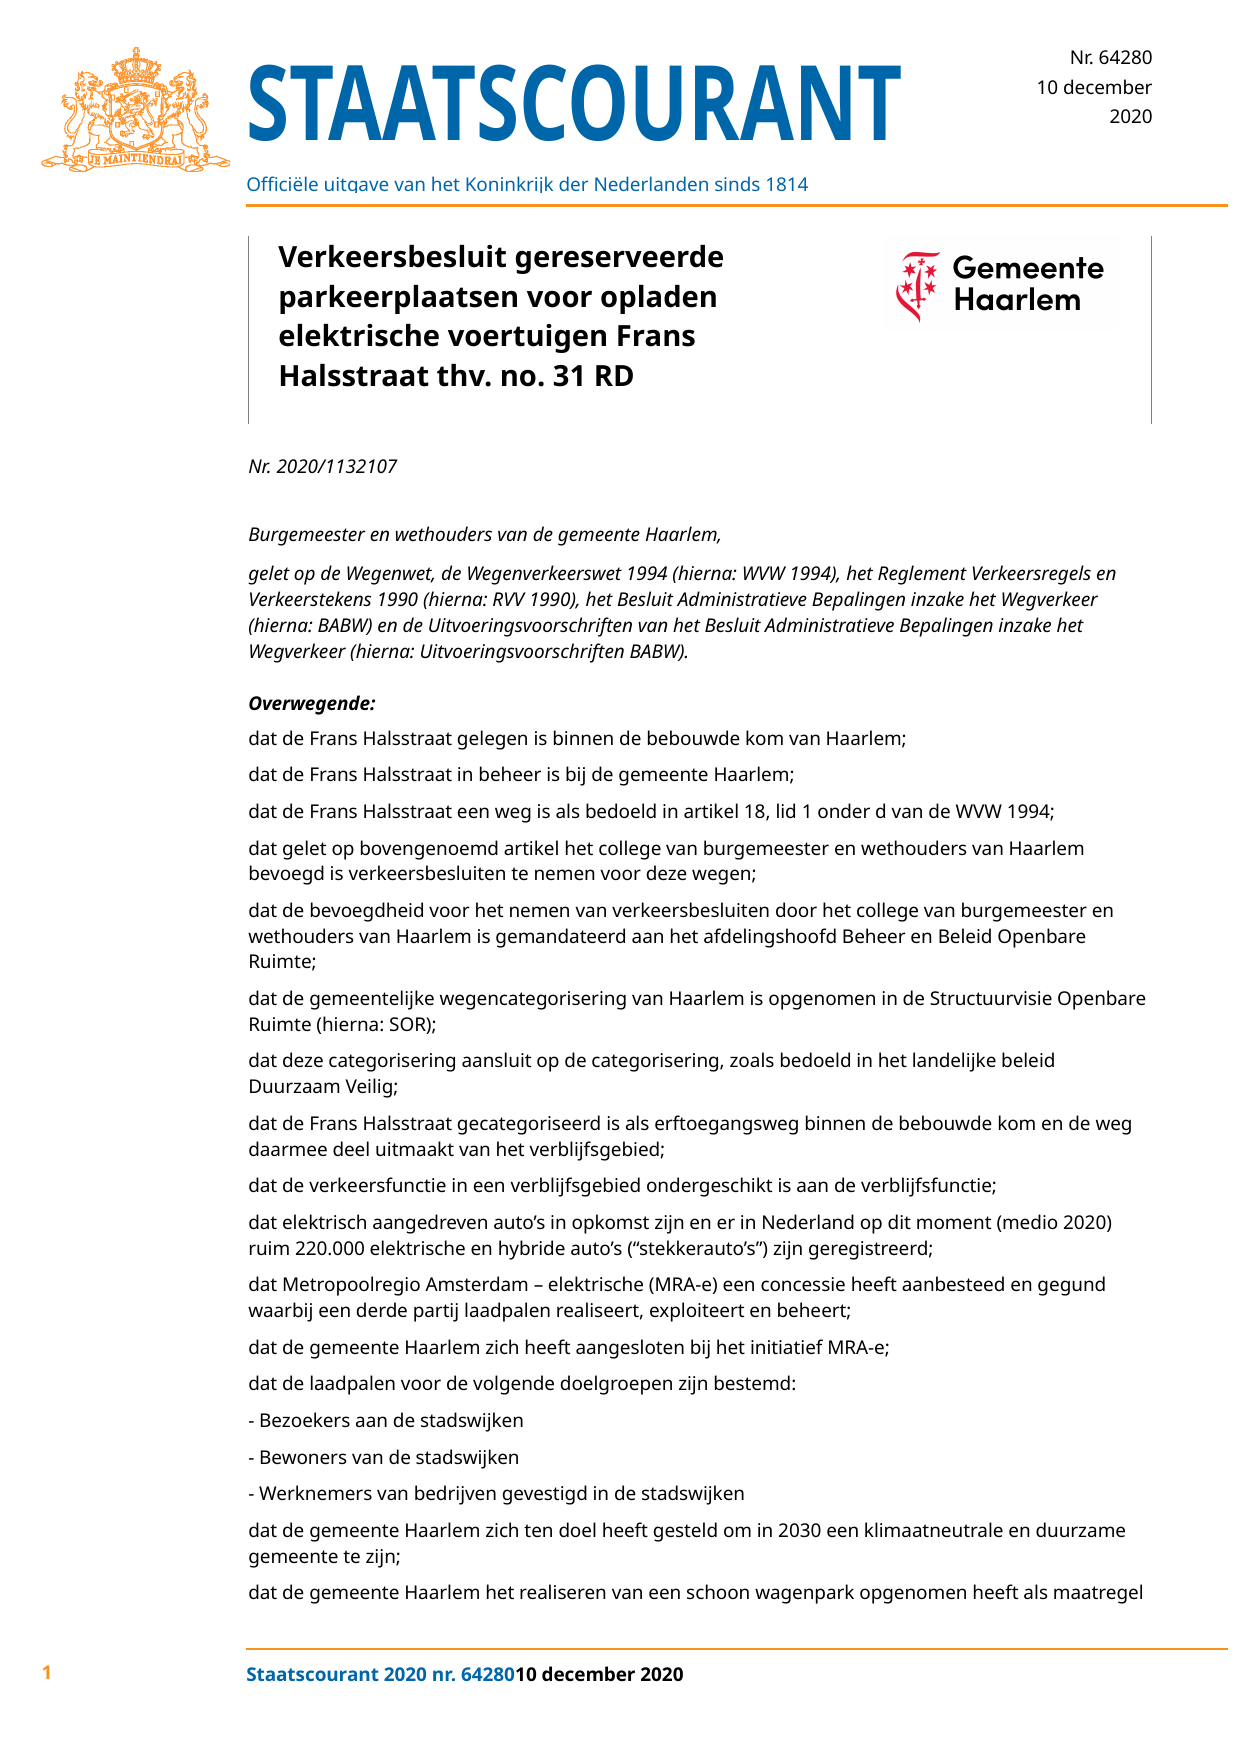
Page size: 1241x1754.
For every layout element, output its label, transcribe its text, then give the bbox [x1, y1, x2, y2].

text dat de Frans Halsstraat gecategoriseerd is als erftoegangsweg binnen de bebouwde kom en de weg daarmee deel uitmaakt van het verblijfsgebied; [248, 1110, 1152, 1161]
text Overwegende: [248, 691, 1152, 716]
text dat de verkeersfunctie in een verblijfsgebied ondergeschikt is aan de verblijfsfunctie; [248, 1172, 1152, 1198]
text Burgemeester en wethouders van de gemeente Haarlem, [248, 521, 1152, 547]
text - Bewoners van de stadswijken [248, 1444, 1152, 1469]
text dat de laadpalen voor de volgende doelgroepen zijn bestemd: [248, 1371, 1152, 1396]
text dat de gemeente Haarlem het realiseren van een schoon wagenpark opgenomen heeft als maatregel [248, 1579, 1152, 1605]
text dat de gemeente Haarlem zich heeft aangesloten bij het initiatief MRA-e; [248, 1334, 1152, 1359]
table_header [850, 236, 1151, 424]
text dat de Frans Halsstraat gelegen is binnen de bebouwde kom van Haarlem; [248, 725, 1152, 750]
text dat gelet op bovengenoemd artikel het college van burgemeester en wethouders van Haarlem bevoegd is verkeersbesluiten te nemen voor deze wegen; [248, 835, 1152, 886]
text dat Metropoolregio Amsterdam – elektrische (MRA-e) een concessie heeft aanbesteed en gegund waarbij een derde partij laadpalen realiseert, exploiteert en beheert; [248, 1271, 1152, 1323]
text dat de gemeentelijke wegencategorisering van Haarlem is opgenomen in de Structuurvisie Openbare Ruimte (hierna: SOR); [248, 985, 1152, 1037]
text dat de Frans Halsstraat in beheer is bij de gemeente Haarlem; [248, 761, 1152, 787]
text gelet op de Wegenwet, de Wegenverkeerswet 1994 (hierna: WVW 1994), het Reglement Verkeersregels en Verkeerstekens 1990 (hierna: RVV 1990), het Besluit Administratieve Bepalingen inzake het Wegverkeer (hierna: BABW) en de Uitvoeringsvoorschriften van het Besluit Administratieve Bepalingen inzake het Wegverkeer (hierna: Uitvoeringsvoorschriften BABW). [248, 561, 1152, 663]
table_header Verkeersbesluit gereserveerde parkeerplaatsen voor opladen elektrische voertuigen Frans Halsstraat thv. no. 31 RD [249, 236, 850, 424]
text dat de bevoegdheid voor het nemen van verkeersbesluiten door het college van burgemeester en wethouders van Haarlem is gemandateerd aan het afdelingshoofd Beheer en Beleid Openbare Ruimte; [248, 897, 1152, 974]
text dat de Frans Halsstraat een weg is als bedoeld in artikel 18, lid 1 onder d van de WVW 1994; [248, 798, 1152, 824]
text - Bezoekers aan de stadswijken [248, 1407, 1152, 1433]
picture [882, 236, 1119, 331]
text dat de gemeente Haarlem zich ten doel heeft gesteld om in 2030 een klimaatneutrale en duurzame gemeente te zijn; [248, 1517, 1152, 1569]
text dat deze categorisering aansluit op de categorisering, zoals bedoeld in het landelijke beleid Duurzaam Veilig; [248, 1048, 1152, 1099]
text Nr. 2020/1132107 [248, 454, 1152, 479]
text - Werknemers van bedrijven gevestigd in de stadswijken [248, 1481, 1152, 1506]
picture [41, 47, 231, 172]
text dat elektrisch aangedreven auto’s in opkomst zijn en er in Nederland op dit moment (medio 2020) ruim 220.000 elektrische en hybride auto’s (“stekkerauto’s”) zijn geregistreerd; [248, 1209, 1152, 1261]
